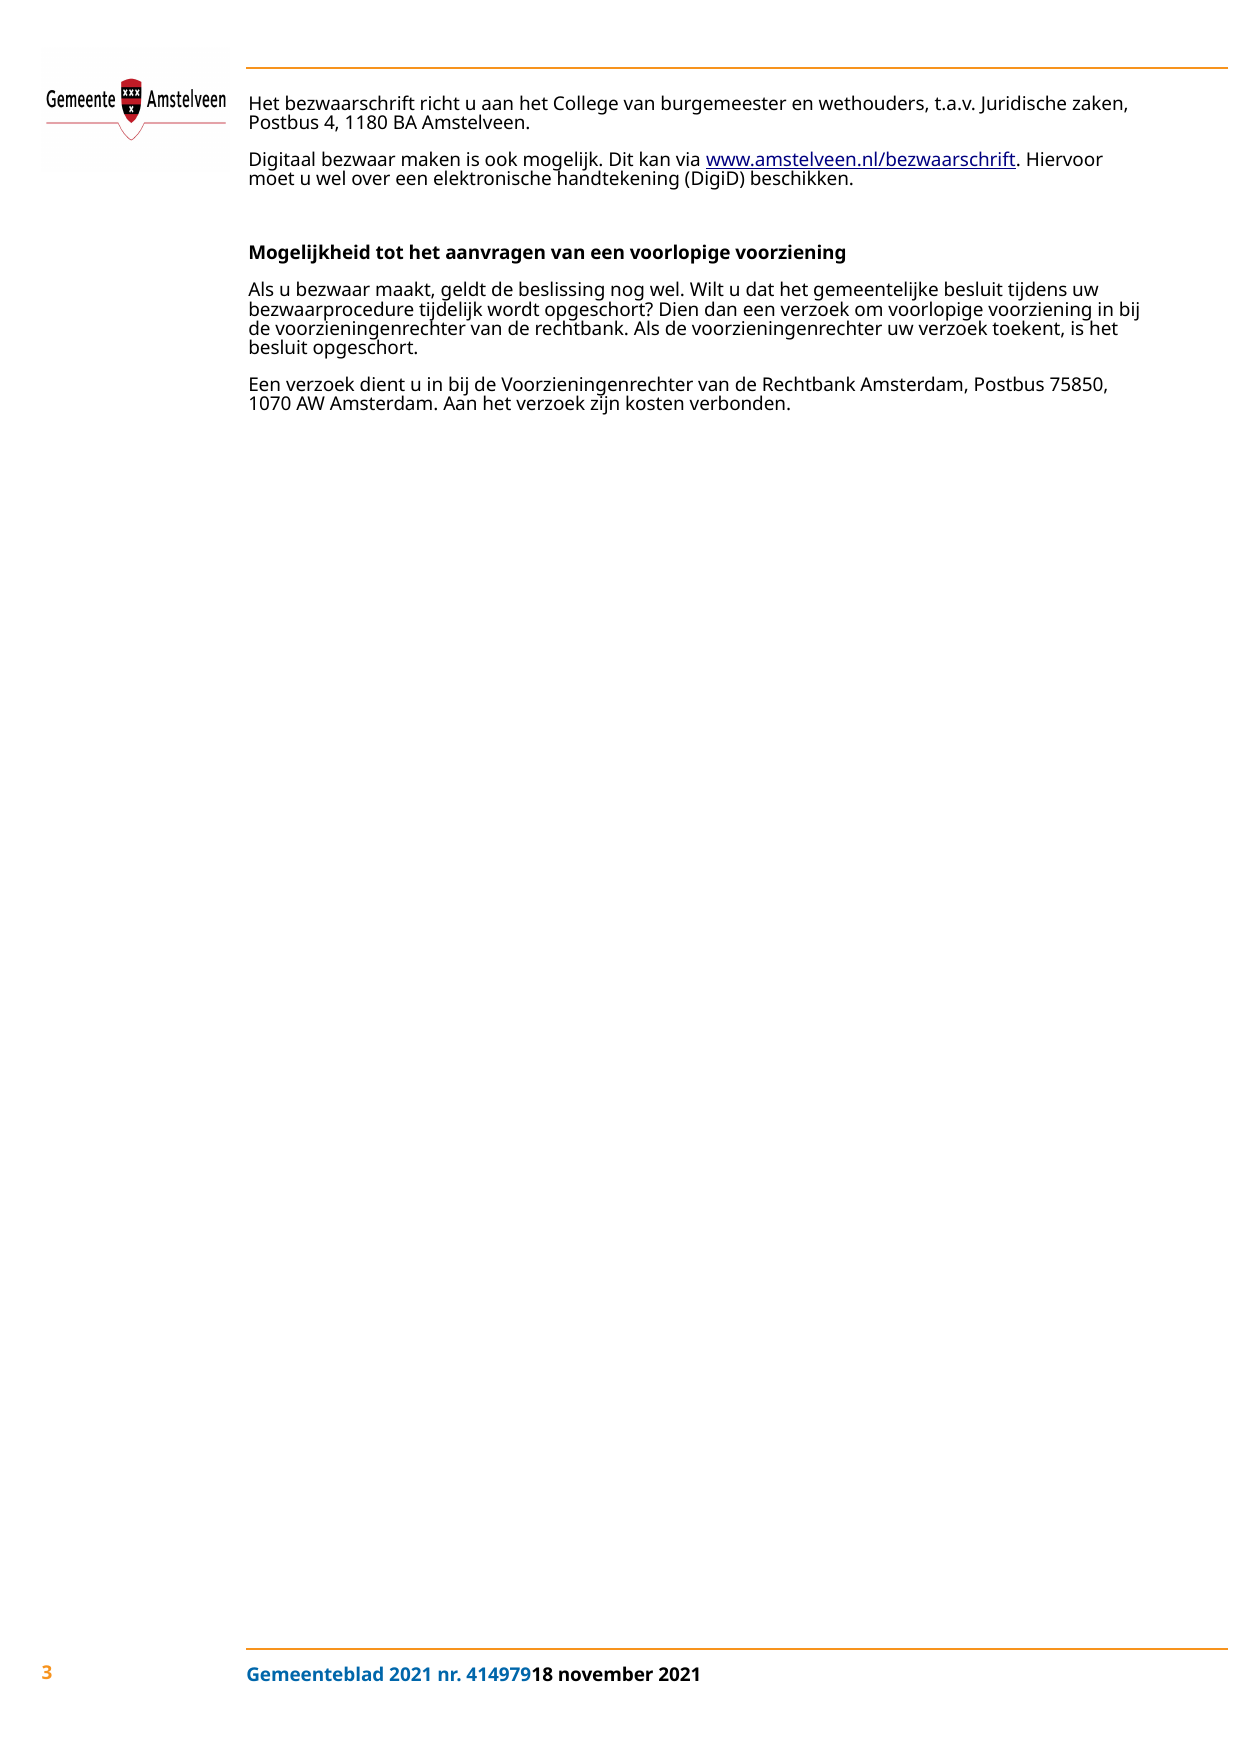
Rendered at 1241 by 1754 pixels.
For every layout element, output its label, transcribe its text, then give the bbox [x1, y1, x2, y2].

text Mogelijkheid tot het aanvragen van een voorlopige voorziening [248, 244, 1152, 263]
picture [41, 47, 231, 172]
text Als u bezwaar maakt, geldt de beslissing nog wel. Wilt u dat het gemeentelijke besluit tijdens uw bezwaarprocedure tijdelijk wordt opgeschort? Dien dan een verzoek om voorlopige voorziening in bij de voorzieningenrechter van de rechtbank. Als de voorzieningenrechter uw verzoek toekent, is het besluit opgeschort. [248, 281, 1152, 358]
text Het bezwaarschrift richt u aan het College van burgemeester en wethouders, t.a.v. Juridische zaken, Postbus 4, 1180 BA Amstelveen. [248, 95, 1152, 133]
text Digitaal bezwaar maken is ook mogelijk. Dit kan via www.amstelveen.nl/bezwaarschrift. Hiervoor moet u wel over een elektronische handtekening (DigiD) beschikken. [248, 151, 1152, 189]
text Een verzoek dient u in bij de Voorzieningenrechter van de Rechtbank Amsterdam, Postbus 75850, 1070 AW Amsterdam. Aan het verzoek zijn kosten verbonden. [248, 376, 1152, 414]
